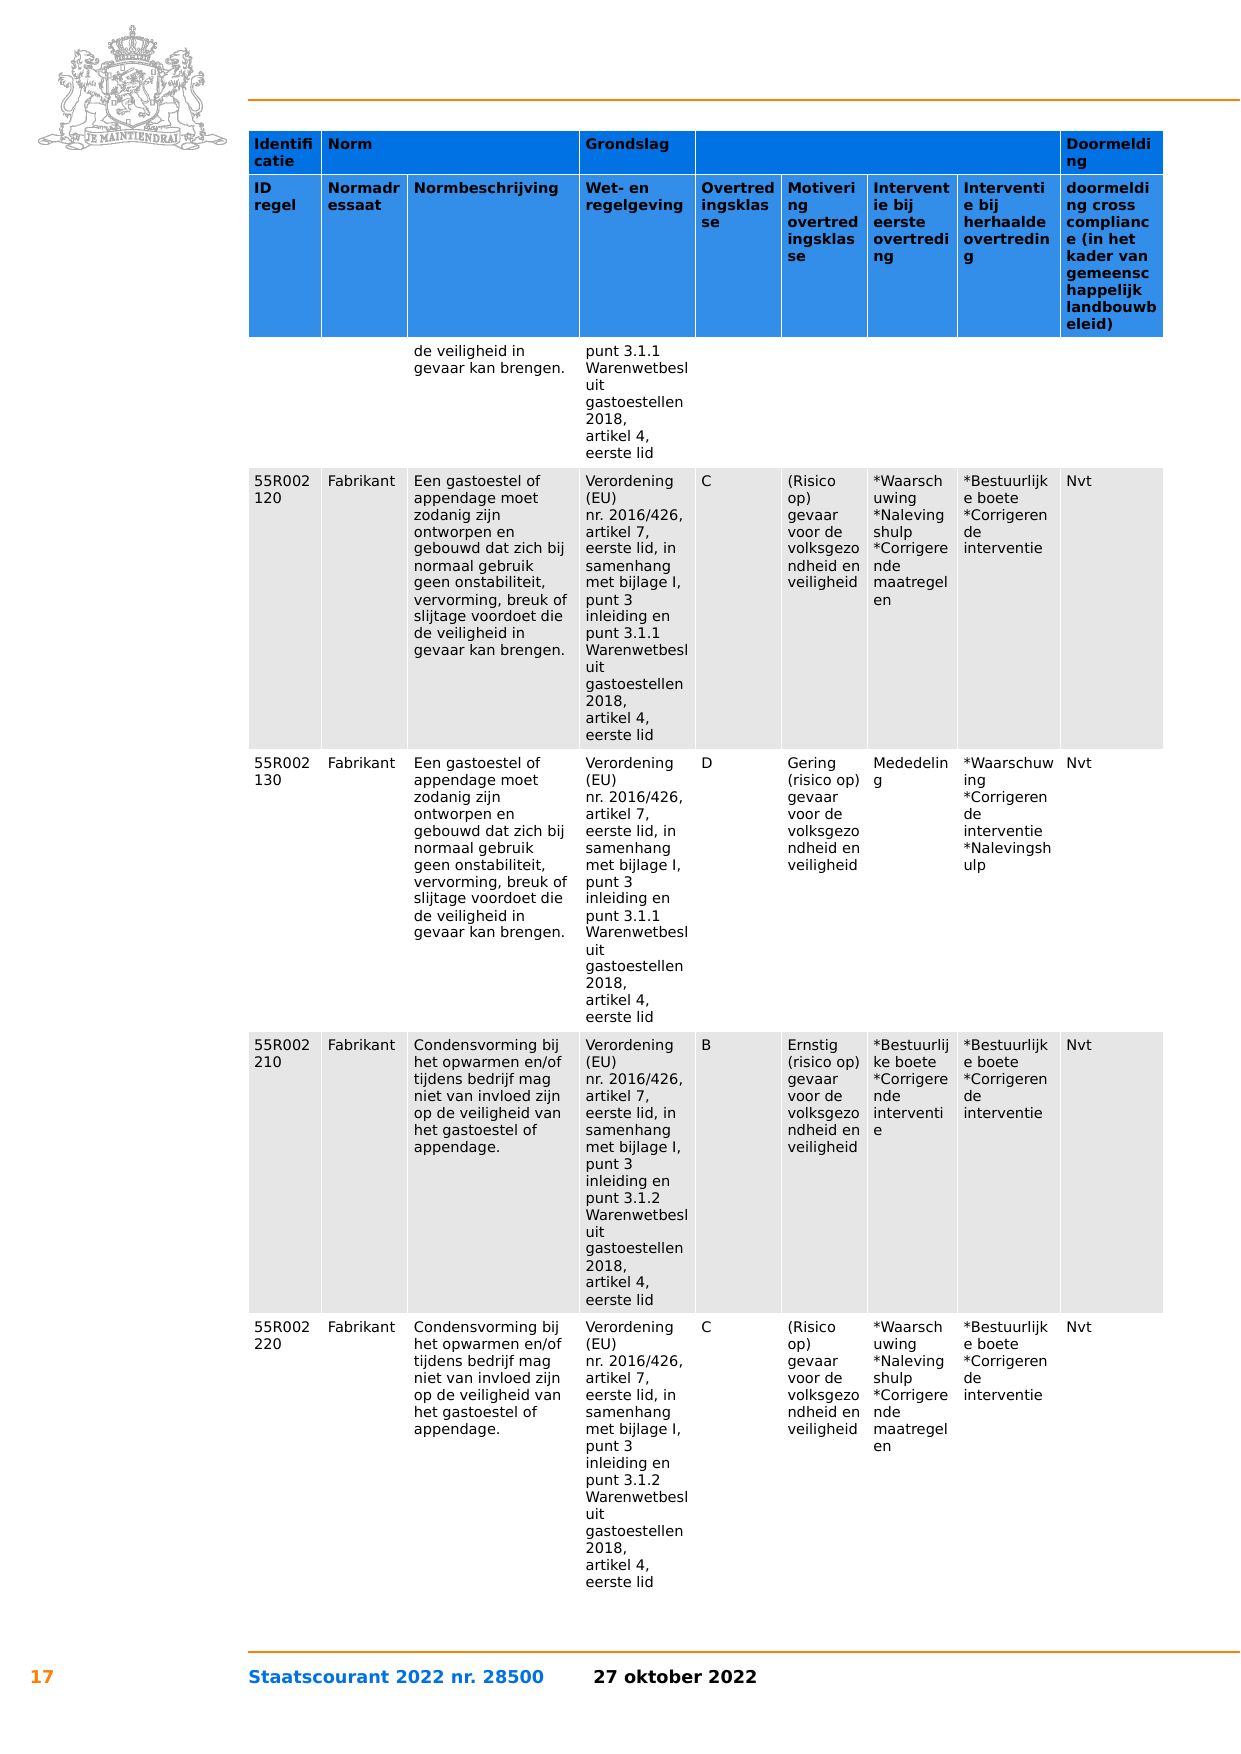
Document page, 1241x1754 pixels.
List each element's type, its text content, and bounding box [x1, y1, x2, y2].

table_cell Condensvorming bij het opwarmen en/of tijdens bedrijf mag niet van invloed zijn op de veiligheid van het gastoestel of appendage. [408, 1032, 579, 1313]
table_cell Een gastoestel of appendage moet zodanig zijn ontworpen en gebouwd dat zich bij normaal gebruik geen onstabiliteit, vervorming, breuk of slijtage voordoet die de veiligheid in gevaar kan brengen. [408, 468, 579, 749]
table_cell Normadressaat [322, 175, 407, 337]
table_cell D [696, 750, 781, 1031]
table_cell [696, 339, 781, 467]
table_cell [322, 339, 407, 467]
table_cell (Risico op) gevaar voor de volksgezondheid en veiligheid [782, 1314, 867, 1595]
table_header Norm [322, 131, 579, 174]
table_cell *Waarschuwing *Nalevingshulp *Corrigerende maatregelen [868, 468, 957, 749]
table_header [696, 131, 1060, 174]
table_header Doormelding [1061, 131, 1163, 174]
table_cell punt 3.1.1 Warenwetbesluit gastoestellen 2018, artikel 4, eerste lid [580, 339, 695, 467]
table_cell Ernstig (risico op) gevaar voor de volksgezondheid en veiligheid [782, 1032, 867, 1313]
table_cell Fabrikant [322, 1032, 407, 1313]
table_cell [1061, 339, 1163, 467]
table_cell B [696, 1032, 781, 1313]
table_cell C [696, 1314, 781, 1595]
table_cell doormelding cross compliance (in het kader van gemeenschappelijk landbouwbeleid) [1061, 175, 1163, 337]
table_cell *Waarschuwing *Nalevingshulp *Corrigerende maatregelen [868, 1314, 957, 1595]
table_cell [958, 339, 1060, 467]
table_cell Verordening (EU) nr. 2016/426, artikel 7, eerste lid, in samenhang met bijlage I, punt 3 inleiding en punt 3.1.1 Warenwetbesluit gastoestellen 2018, artikel 4, eerste lid [580, 750, 695, 1031]
table_cell 55R002130 [249, 750, 321, 1031]
table_cell 55R002120 [249, 468, 321, 749]
table_cell Verordening (EU) nr. 2016/426, artikel 7, eerste lid, in samenhang met bijlage I, punt 3 inleiding en punt 3.1.2 Warenwetbesluit gastoestellen 2018, artikel 4, eerste lid [580, 1314, 695, 1595]
table_cell *Bestuurlijke boete *Corrigerende interventie [958, 1032, 1060, 1313]
table_cell *Bestuurlijke boete *Corrigerende interventie [958, 468, 1060, 749]
table_cell *Bestuurlijke boete *Corrigerende interventie [958, 1314, 1060, 1595]
table_cell C [696, 468, 781, 749]
table_cell [868, 339, 957, 467]
table_cell *Waarschuwing *Corrigerende interventie *Nalevingshulp [958, 750, 1060, 1031]
table_cell (Risico op) gevaar voor de volksgezondheid en veiligheid [782, 468, 867, 749]
table_cell de veiligheid in gevaar kan brengen. [408, 339, 579, 467]
table_cell [249, 339, 321, 467]
table_cell Fabrikant [322, 750, 407, 1031]
table_cell 55R002210 [249, 1032, 321, 1313]
table_cell Nvt [1061, 1314, 1163, 1595]
table_cell Verordening (EU) nr. 2016/426, artikel 7, eerste lid, in samenhang met bijlage I, punt 3 inleiding en punt 3.1.2 Warenwetbesluit gastoestellen 2018, artikel 4, eerste lid [580, 1032, 695, 1313]
table_cell Normbeschrijving [408, 175, 579, 337]
table_cell Een gastoestel of appendage moet zodanig zijn ontworpen en gebouwd dat zich bij normaal gebruik geen onstabiliteit, vervorming, breuk of slijtage voordoet die de veiligheid in gevaar kan brengen. [408, 750, 579, 1031]
table_cell [782, 339, 867, 467]
table_cell Motivering overtredingsklasse [782, 175, 867, 337]
table_cell *Bestuurlijke boete *Corrigerende interventie [868, 1032, 957, 1313]
table_cell Gering (risico op) gevaar voor de volksgezondheid en veiligheid [782, 750, 867, 1031]
table_cell Mededeling [868, 750, 957, 1031]
picture [38, 25, 227, 150]
table_cell Wet- en regelgeving [580, 175, 695, 337]
table_cell ID regel [249, 175, 321, 337]
table_cell 55R002220 [249, 1314, 321, 1595]
table_cell Fabrikant [322, 468, 407, 749]
table_cell Interventie bij eerste overtreding [868, 175, 957, 337]
table_cell Fabrikant [322, 1314, 407, 1595]
table_cell Condensvorming bij het opwarmen en/of tijdens bedrijf mag niet van invloed zijn op de veiligheid van het gastoestel of appendage. [408, 1314, 579, 1595]
table_header Grondslag [580, 131, 695, 174]
table_cell Nvt [1061, 750, 1163, 1031]
table_cell Verordening (EU) nr. 2016/426, artikel 7, eerste lid, in samenhang met bijlage I, punt 3 inleiding en punt 3.1.1 Warenwetbesluit gastoestellen 2018, artikel 4, eerste lid [580, 468, 695, 749]
table_cell Nvt [1061, 1032, 1163, 1313]
table_header Identificatie [249, 131, 321, 174]
table_cell Nvt [1061, 468, 1163, 749]
table_cell Interventie bij herhaalde overtreding [958, 175, 1060, 337]
table_cell Overtredingsklasse [696, 175, 781, 337]
